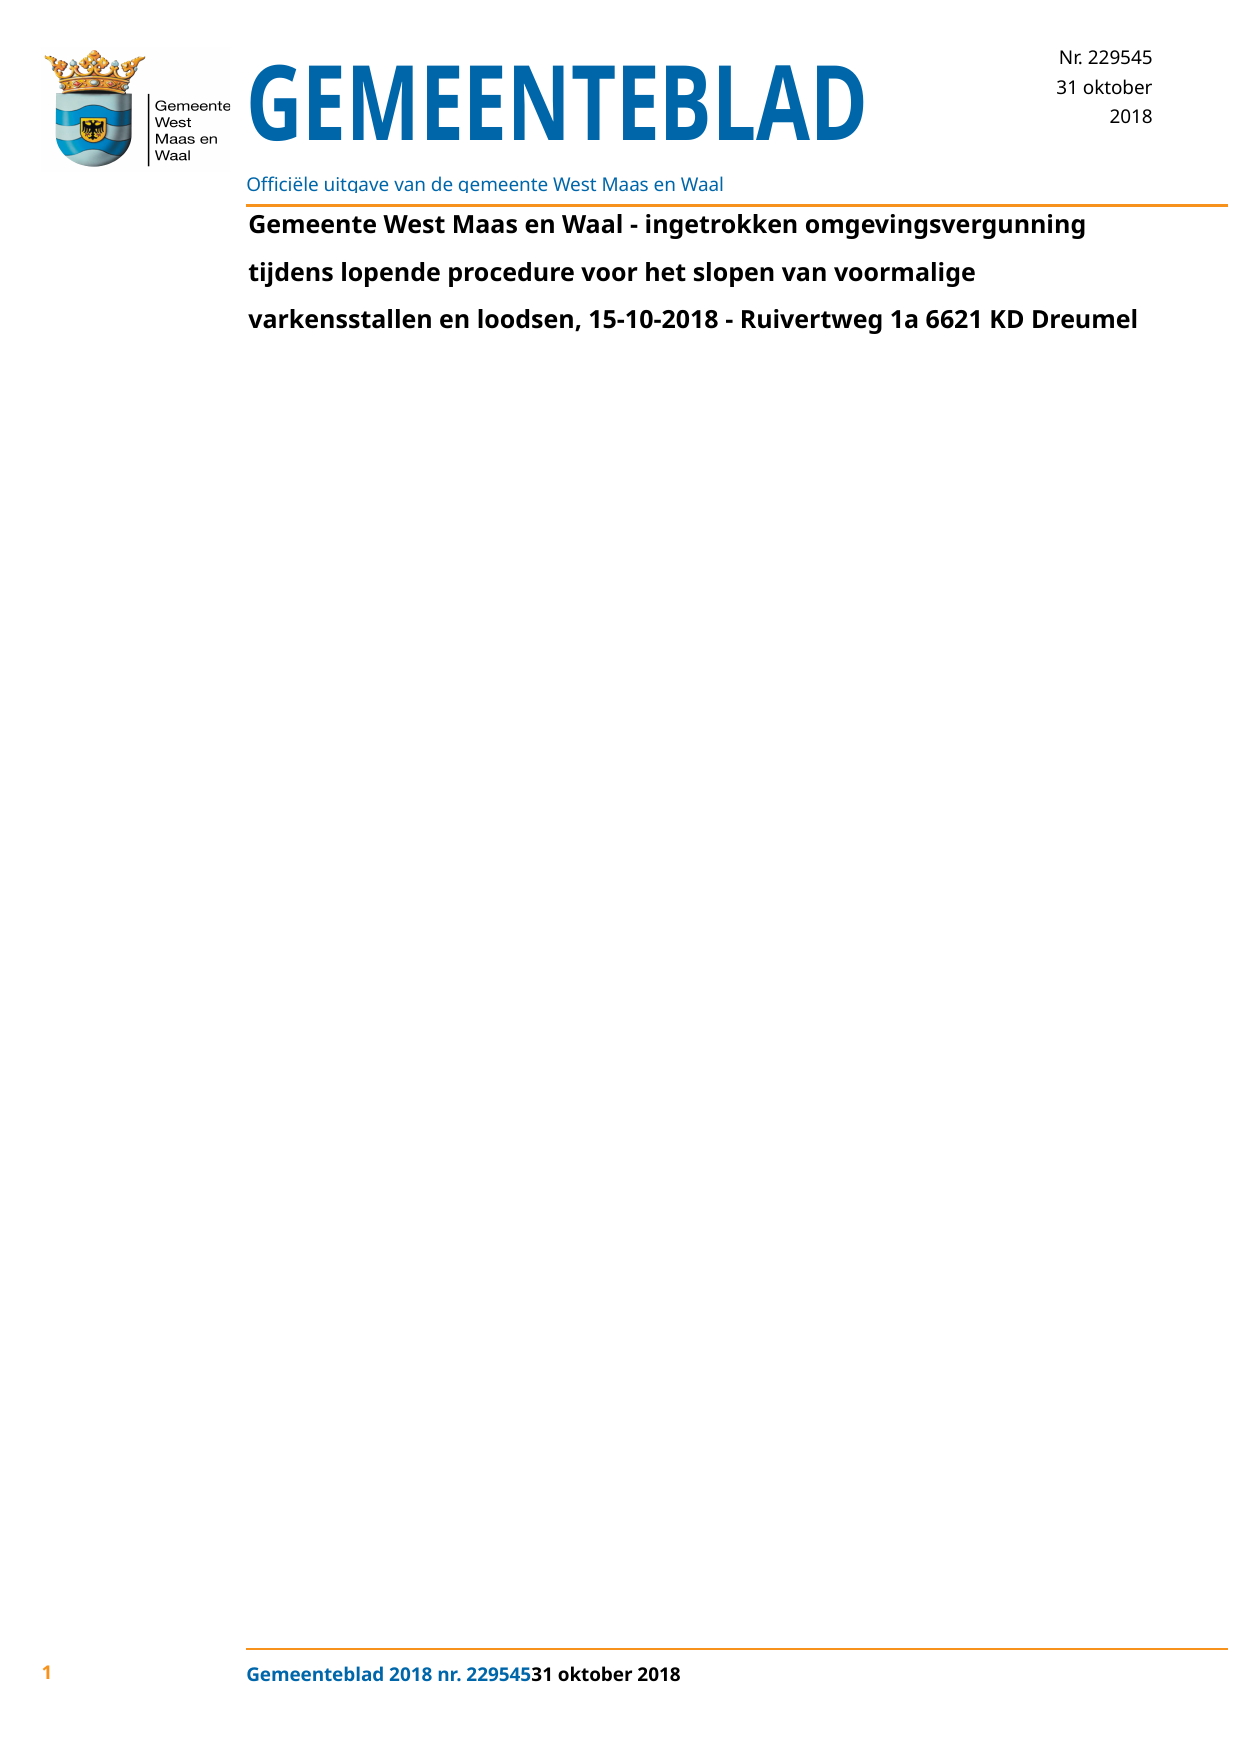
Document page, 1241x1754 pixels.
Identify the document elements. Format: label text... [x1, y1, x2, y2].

picture [41, 47, 231, 172]
text Gemeente West Maas en Waal - ingetrokken omgevingsvergunning tijdens lopende procedure voor het slopen van voormalige varkensstallen en loodsen, 15-10-2018 - Ruivertweg 1a 6621 KD Dreumel [248, 207, 1152, 336]
